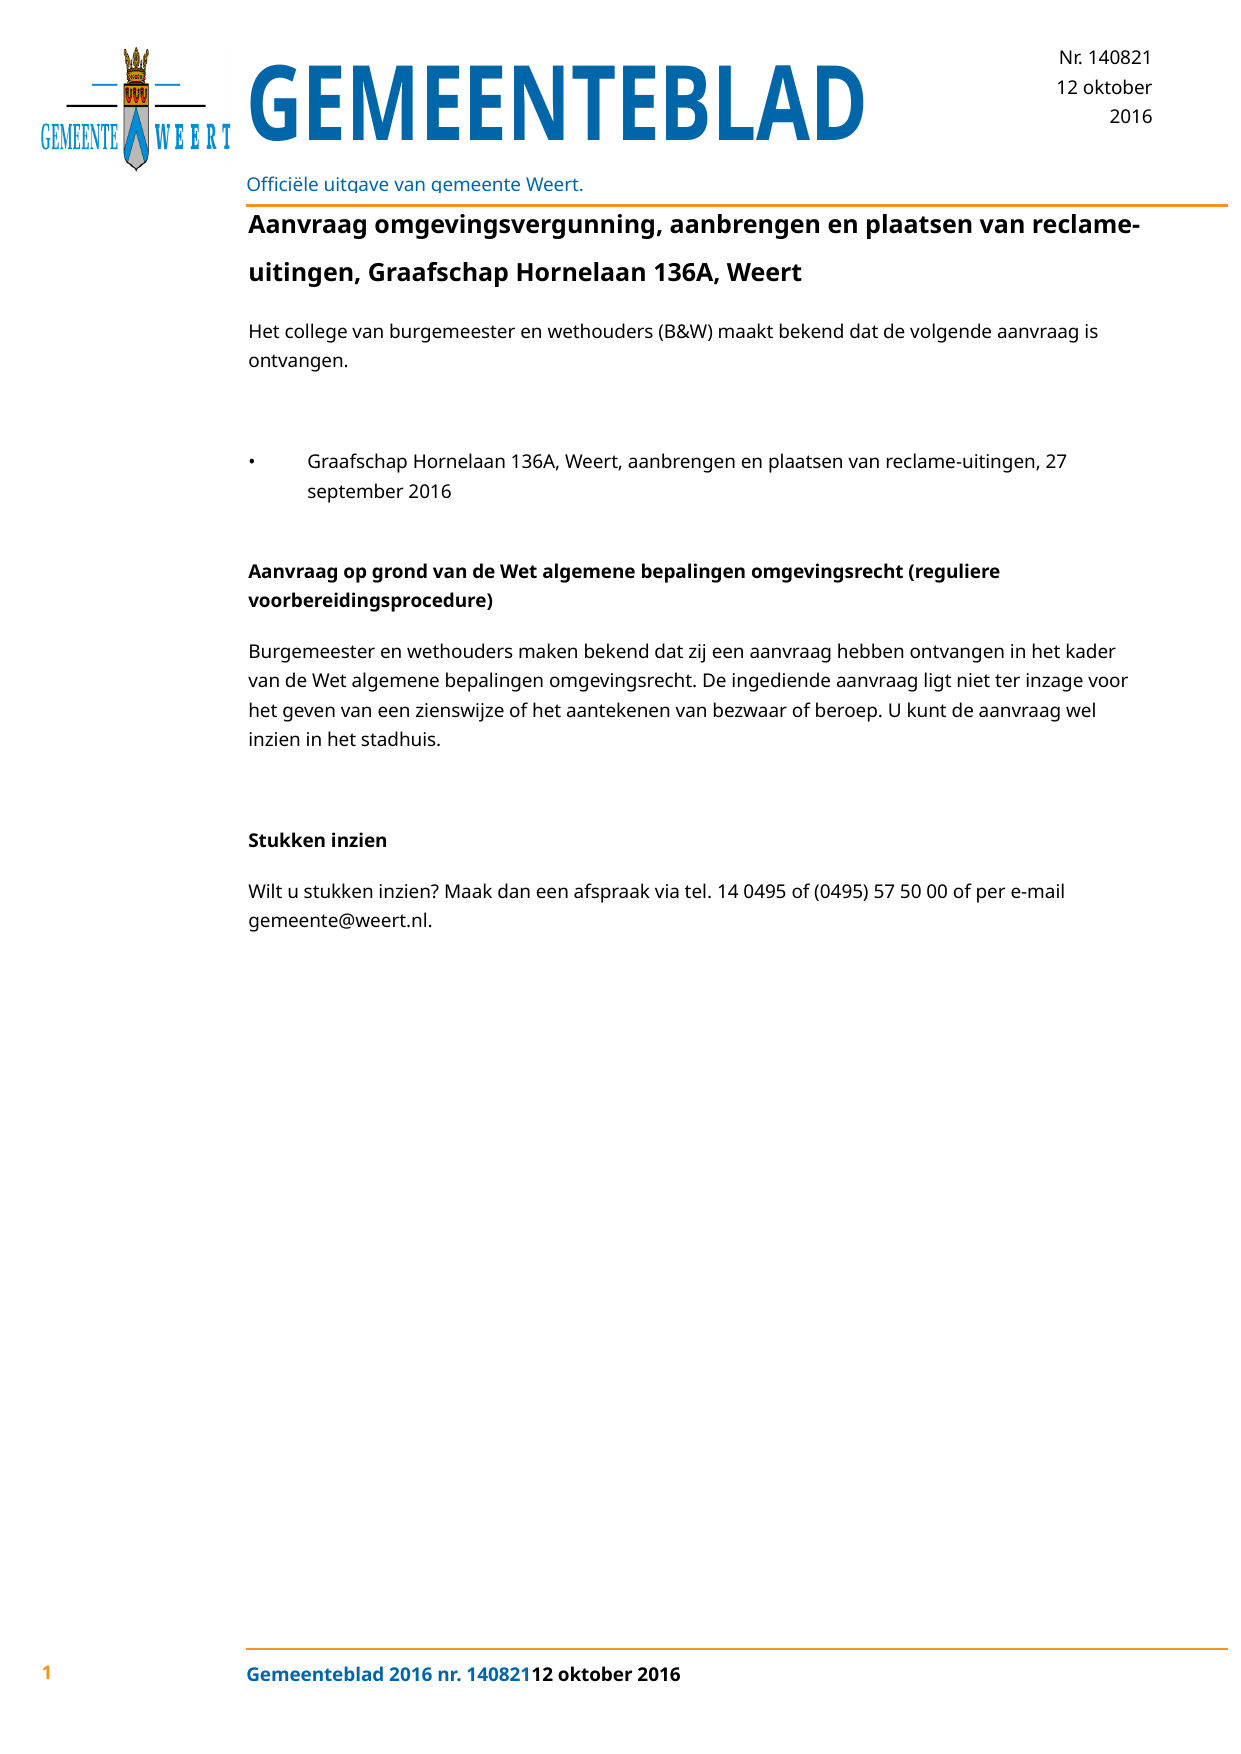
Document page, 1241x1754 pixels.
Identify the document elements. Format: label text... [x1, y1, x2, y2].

text Aanvraag omgevingsvergunning, aanbrengen en plaatsen van reclame-uitingen, Graafschap Hornelaan 136A, Weert [248, 207, 1152, 288]
text Het college van burgemeester en wethouders (B&W) maakt bekend dat de volgende aanvraag is ontvangen. [248, 318, 1152, 373]
list Graafschap Hornelaan 136A, Weert, aanbrengen en plaatsen van reclame-uitingen, 27 september 2016 [248, 448, 1152, 504]
text Wilt u stukken inzien? Maak dan een afspraak via tel. 14 0495 of (0495) 57 50 00 of per e-mail gemeente@weert.nl. [248, 878, 1152, 933]
text Aanvraag op grond van de Wet algemene bepalingen omgevingsrecht (reguliere voorbereidingsprocedure) [248, 558, 1152, 613]
text Stukken inzien [248, 827, 1152, 853]
text Burgemeester en wethouders maken bekend dat zij een aanvraag hebben ontvangen in het kader van de Wet algemene bepalingen omgevingsrecht. De ingediende aanvraag ligt niet ter inzage voor het geven van een zienswijze of het aantekenen van bezwaar of beroep. U kunt de aanvraag wel inzien in het stadhuis. [248, 638, 1152, 752]
picture [41, 47, 231, 172]
